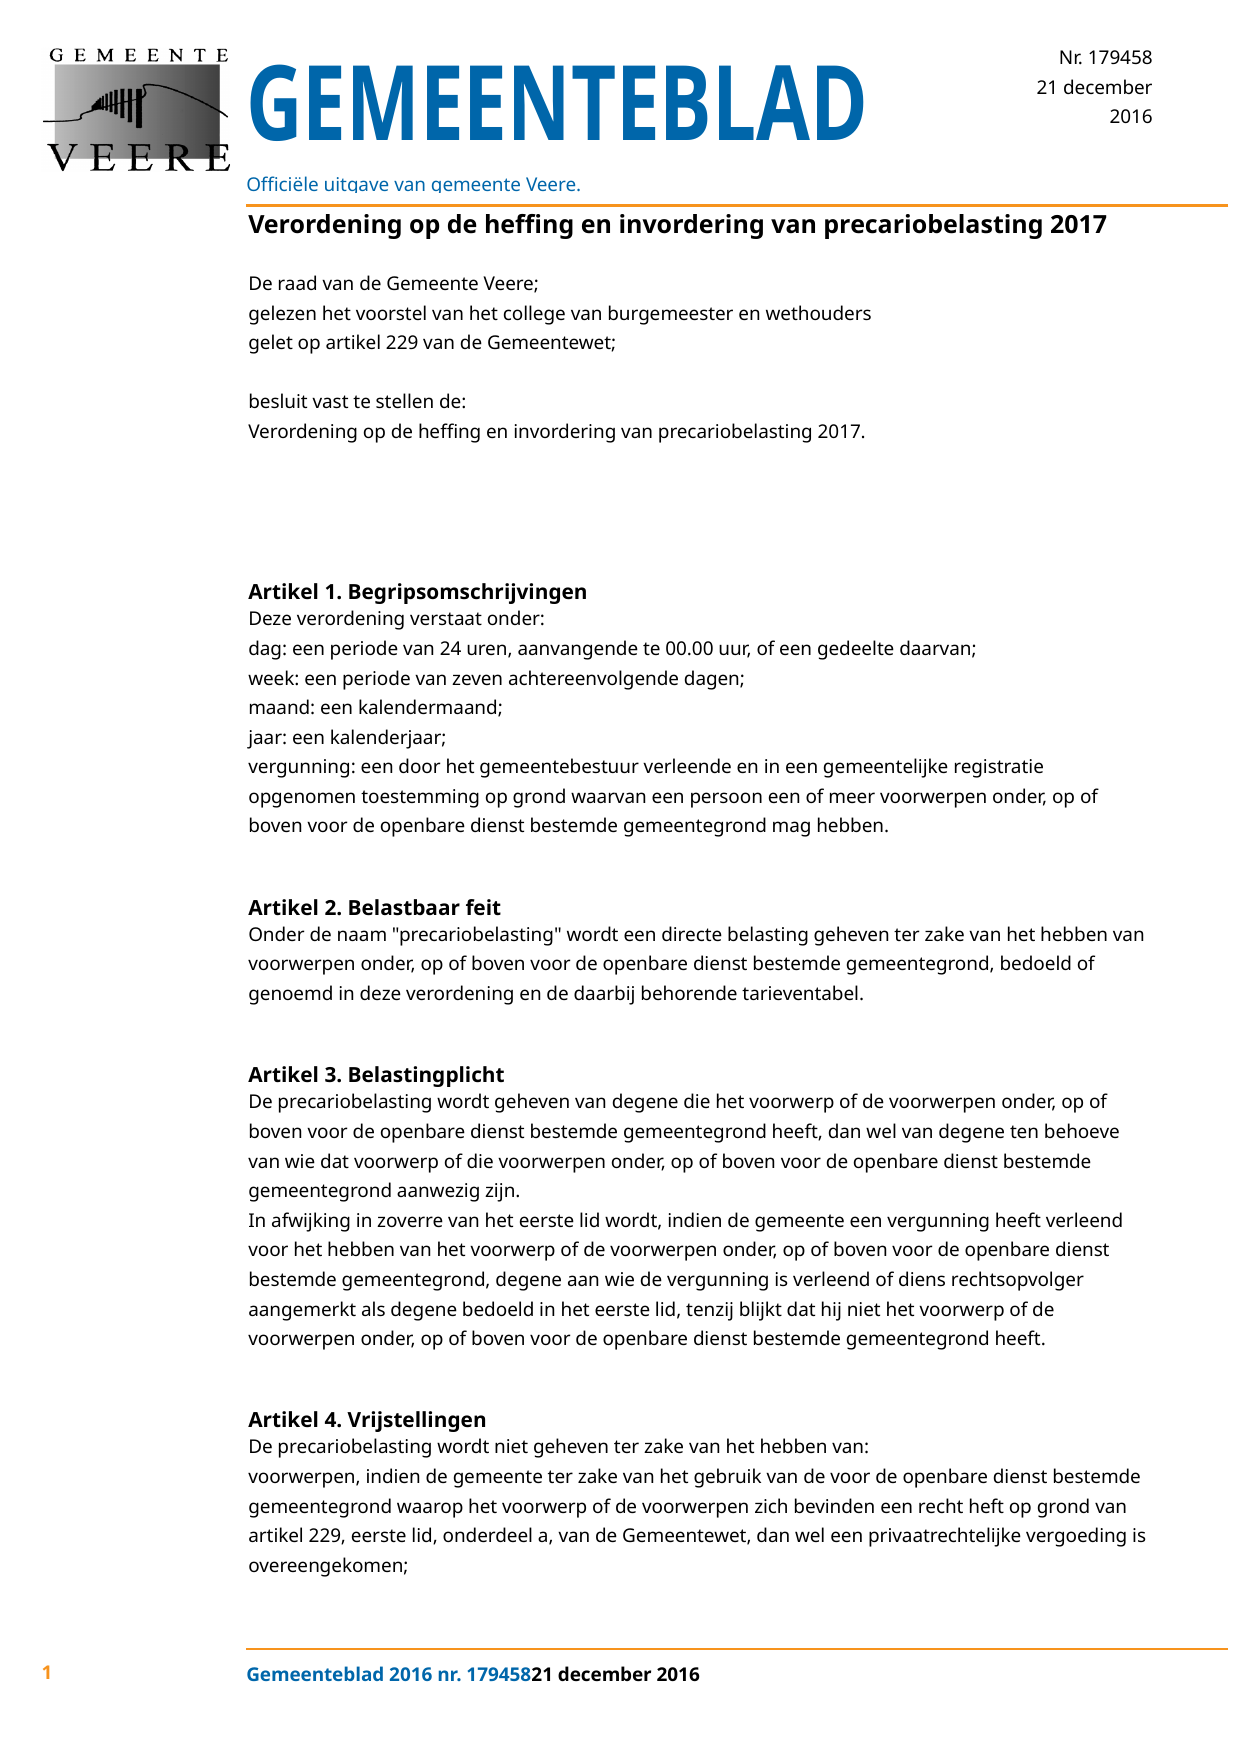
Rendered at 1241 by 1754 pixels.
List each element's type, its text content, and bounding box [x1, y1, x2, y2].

text dag: een periode van 24 uren, aanvangende te 00.00 uur, of een gedeelte daarvan; [248, 635, 1152, 661]
text besluit vast te stellen de: [248, 389, 1152, 414]
text De precariobelasting wordt geheven van degene die het voorwerp of de voorwerpen onder, op of boven voor de openbare dienst bestemde gemeentegrond heeft, dan wel van degene ten behoeve van wie dat voorwerp of die voorwerpen onder, op of boven voor de openbare dienst bestemde gemeentegrond aanwezig zijn. [248, 1089, 1152, 1203]
text Artikel 4. Vrijstellingen [248, 1405, 1152, 1434]
text Artikel 1. Begripsomschrijvingen [248, 577, 1152, 606]
text jaar: een kalenderjaar; [248, 724, 1152, 749]
text Deze verordening verstaat onder: [248, 606, 1152, 631]
text gelezen het voorstel van het college van burgemeester en wethouders [248, 300, 1152, 326]
text vergunning: een door het gemeentebestuur verleende en in een gemeentelijke registratie opgenomen toestemming op grond waarvan een persoon een of meer voorwerpen onder, op of boven voor de openbare dienst bestemde gemeentegrond mag hebben. [248, 753, 1152, 838]
text Verordening op de heffing en invordering van precariobelasting 2017. [248, 418, 1152, 444]
text week: een periode van zeven achtereenvolgende dagen; [248, 665, 1152, 690]
text Artikel 2. Belastbaar feit [248, 893, 1152, 921]
text Onder de naam "precariobelasting" wordt een directe belasting geheven ter zake van het hebben van voorwerpen onder, op of boven voor de openbare dienst bestemde gemeentegrond, bedoeld of genoemd in deze verordening en de daarbij behorende tarieventabel. [248, 921, 1152, 1006]
text In afwijking in zoverre van het eerste lid wordt, indien de gemeente een vergunning heeft verleend voor het hebben van het voorwerp of de voorwerpen onder, op of boven voor de openbare dienst bestemde gemeentegrond, degene aan wie de vergunning is verleend of diens rechtsopvolger aangemerkt als degene bedoeld in het eerste lid, tenzij blijkt dat hij niet het voorwerp of de voorwerpen onder, op of boven voor de openbare dienst bestemde gemeentegrond heeft. [248, 1207, 1152, 1351]
text De precariobelasting wordt niet geheven ter zake van het hebben van: [248, 1434, 1152, 1459]
text voorwerpen, indien de gemeente ter zake van het gebruik van de voor de openbare dienst bestemde gemeentegrond waarop het voorwerp of de voorwerpen zich bevinden een recht heft op grond van artikel 229, eerste lid, onderdeel a, van de Gemeentewet, dan wel een privaatrechtelijke vergoeding is overeengekomen; [248, 1463, 1152, 1578]
picture [41, 47, 231, 172]
text Artikel 3. Belastingplicht [248, 1060, 1152, 1089]
text De raad van de Gemeente Veere; [248, 270, 1152, 296]
text maand: een kalendermaand; [248, 694, 1152, 720]
text gelet op artikel 229 van de Gemeentewet; [248, 329, 1152, 355]
text Verordening op de heffing en invordering van precariobelasting 2017 [248, 207, 1152, 241]
